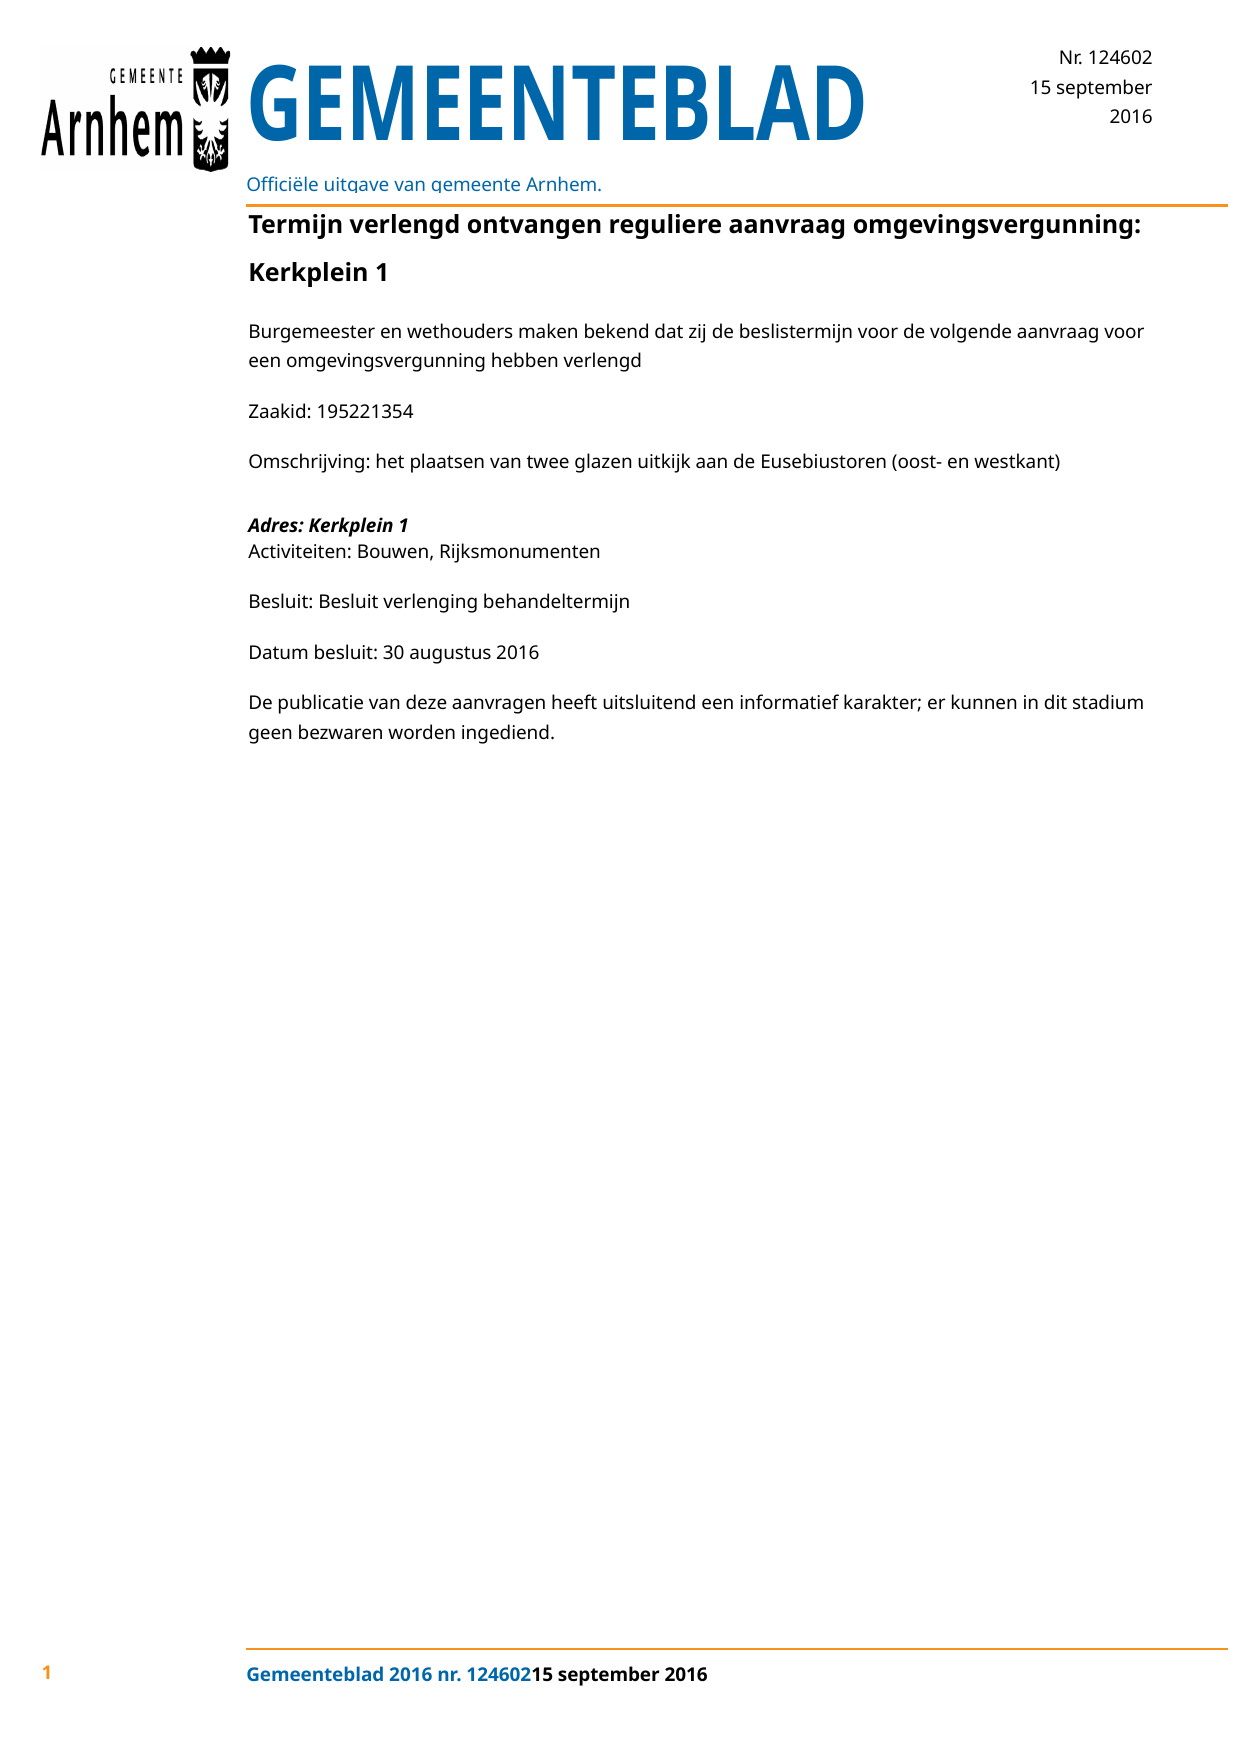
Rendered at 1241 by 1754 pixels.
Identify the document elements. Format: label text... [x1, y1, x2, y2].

picture [41, 47, 231, 172]
text Adres: Kerkplein 1 [248, 512, 1152, 538]
text Besluit: Besluit verlenging behandeltermijn [248, 588, 1152, 614]
text Activiteiten: Bouwen, Rijksmonumenten [248, 538, 1152, 564]
text Datum besluit: 30 augustus 2016 [248, 639, 1152, 664]
text Omschrijving: het plaatsen van twee glazen uitkijk aan de Eusebiustoren (oost- en westkant) [248, 448, 1152, 474]
text Termijn verlengd ontvangen reguliere aanvraag omgevingsvergunning: Kerkplein 1 [248, 207, 1152, 288]
text Burgemeester en wethouders maken bekend dat zij de beslistermijn voor de volgende aanvraag voor een omgevingsvergunning hebben verlengd [248, 318, 1152, 373]
text Zaakid: 195221354 [248, 398, 1152, 424]
text De publicatie van deze aanvragen heeft uitsluitend een informatief karakter; er kunnen in dit stadium geen bezwaren worden ingediend. [248, 689, 1152, 744]
